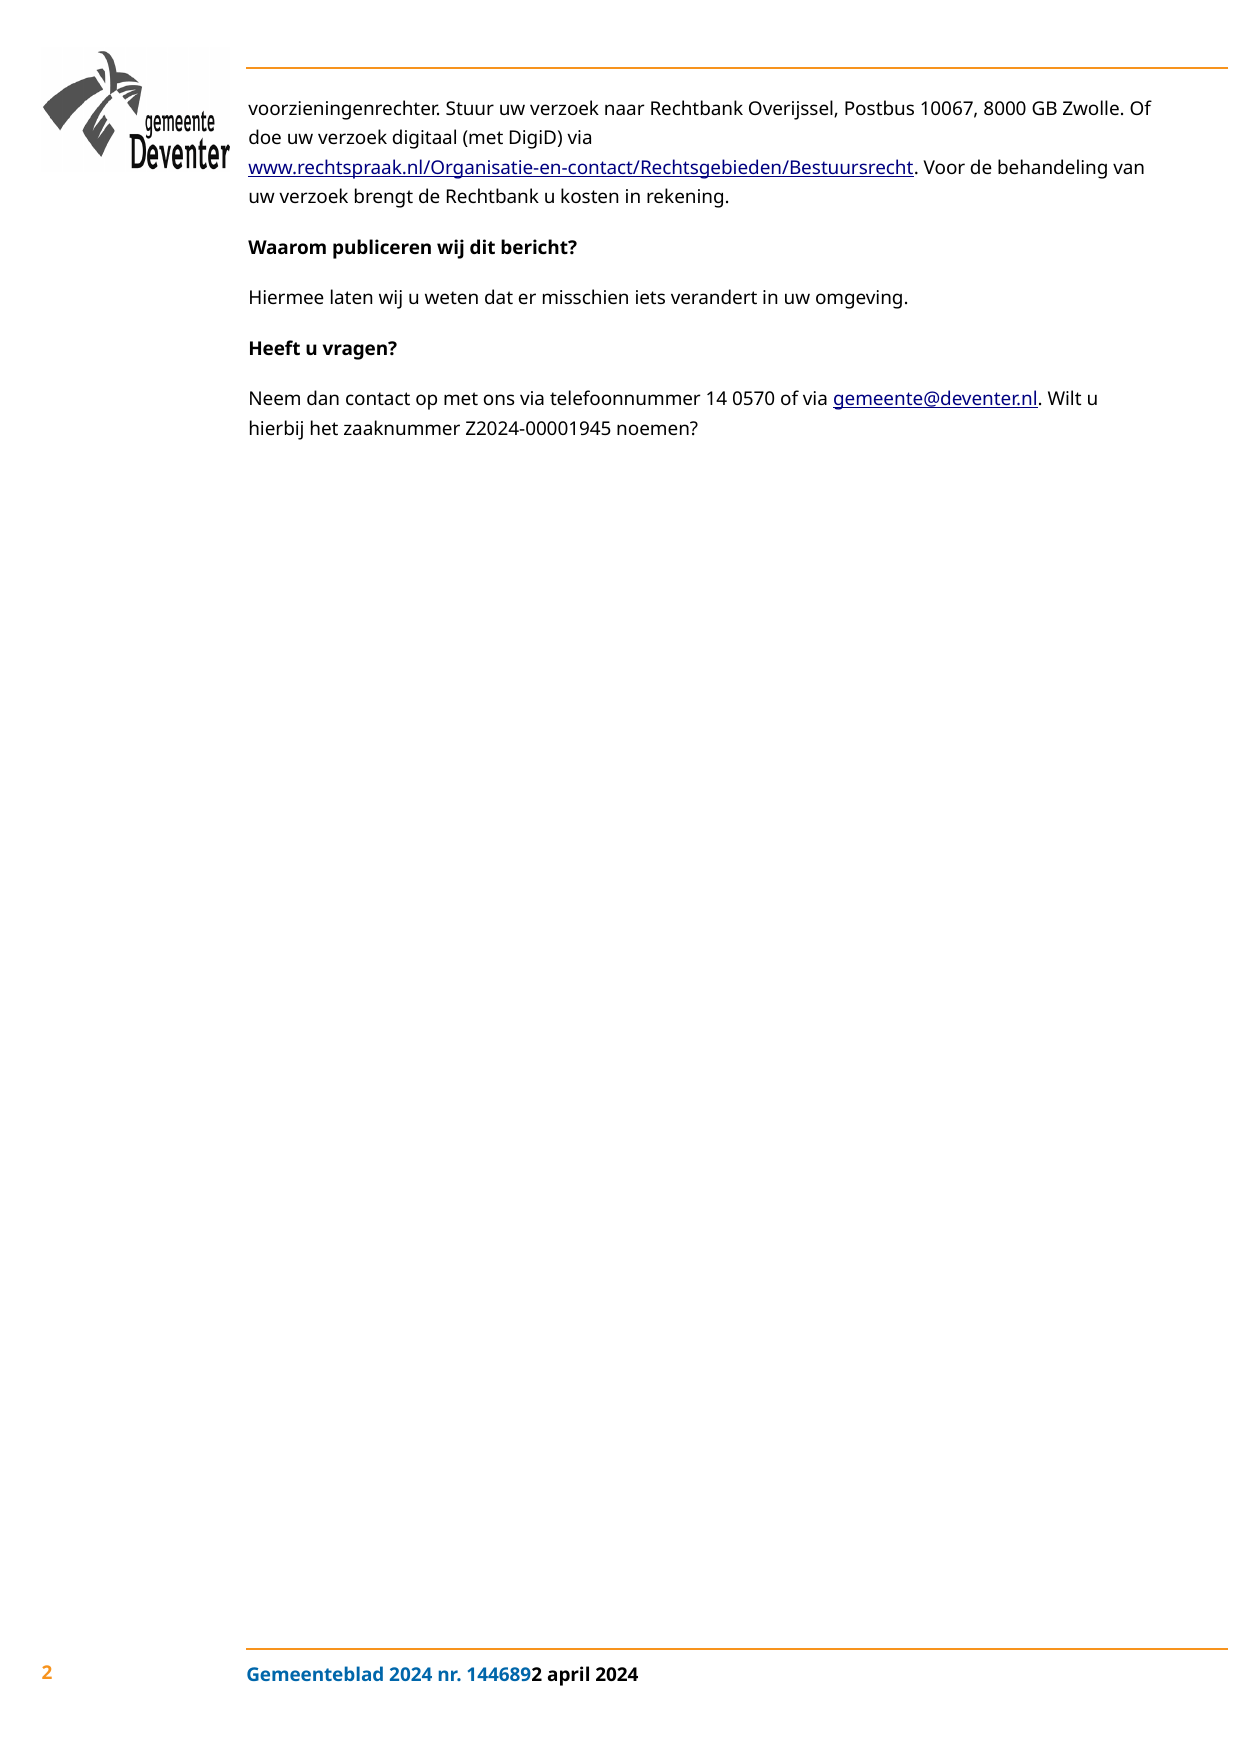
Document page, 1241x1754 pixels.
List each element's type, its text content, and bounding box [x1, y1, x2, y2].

text Neem dan contact op met ons via telefoonnummer 14 0570 of via gemeente@deventer.nl. Wilt u hierbij het zaaknummer Z2024-00001945 noemen? [248, 385, 1152, 441]
text voorzieningenrechter. Stuur uw verzoek naar Rechtbank Overijssel, Postbus 10067, 8000 GB Zwolle. Of doe uw verzoek digitaal (met DigiD) via www.rechtspraak.nl/Organisatie-en-contact/Rechtsgebieden/Bestuursrecht. Voor de behandeling van uw verzoek brengt de Rechtbank u kosten in rekening. [248, 95, 1152, 209]
text Hiermee laten wij u weten dat er misschien iets verandert in uw omgeving. [248, 284, 1152, 310]
text Heeft u vragen? [248, 335, 1152, 361]
text Waarom publiceren wij dit bericht? [248, 234, 1152, 260]
picture [41, 47, 231, 172]
